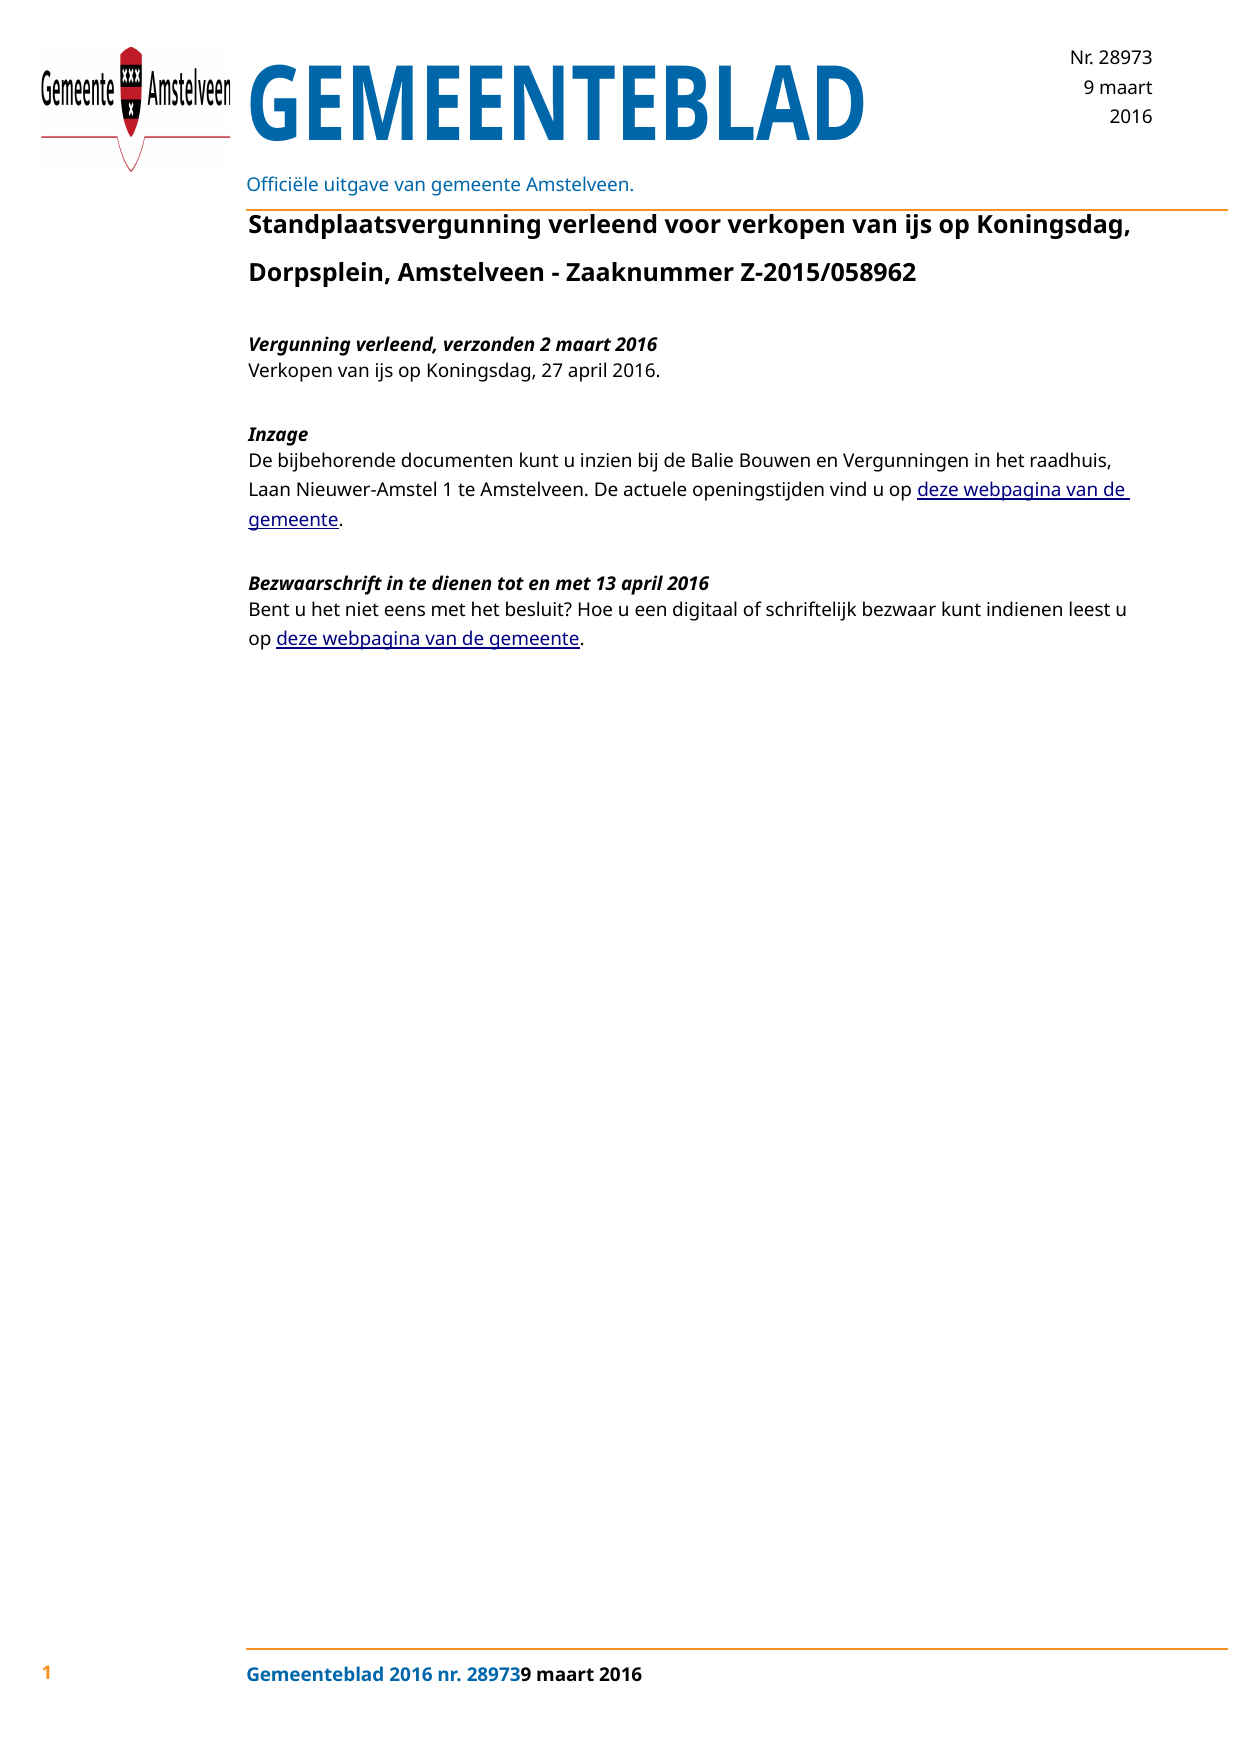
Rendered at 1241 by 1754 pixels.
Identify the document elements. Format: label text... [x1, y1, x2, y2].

text Vergunning verleend, verzonden 2 maart 2016 [248, 331, 1152, 357]
text De bijbehorende documenten kunt u inzien bij de Balie Bouwen en Vergunningen in het raadhuis, Laan Nieuwer-Amstel 1 te Amstelveen. De actuele openingstijden vind u op deze webpagina van de gemeente. [248, 447, 1152, 532]
text Verkopen van ijs op Koningsdag, 27 april 2016. [248, 357, 1152, 383]
picture [41, 47, 231, 172]
text Standplaatsvergunning verleend voor verkopen van ijs op Koningsdag, Dorpsplein, Amstelveen - Zaaknummer Z-2015/058962 [248, 211, 1152, 288]
text Bent u het niet eens met het besluit? Hoe u een digitaal of schriftelijk bezwaar kunt indienen leest u op deze webpagina van de gemeente. [248, 596, 1152, 651]
text Bezwaarschrift in te dienen tot en met 13 april 2016 [248, 570, 1152, 596]
text Inzage [248, 421, 1152, 447]
